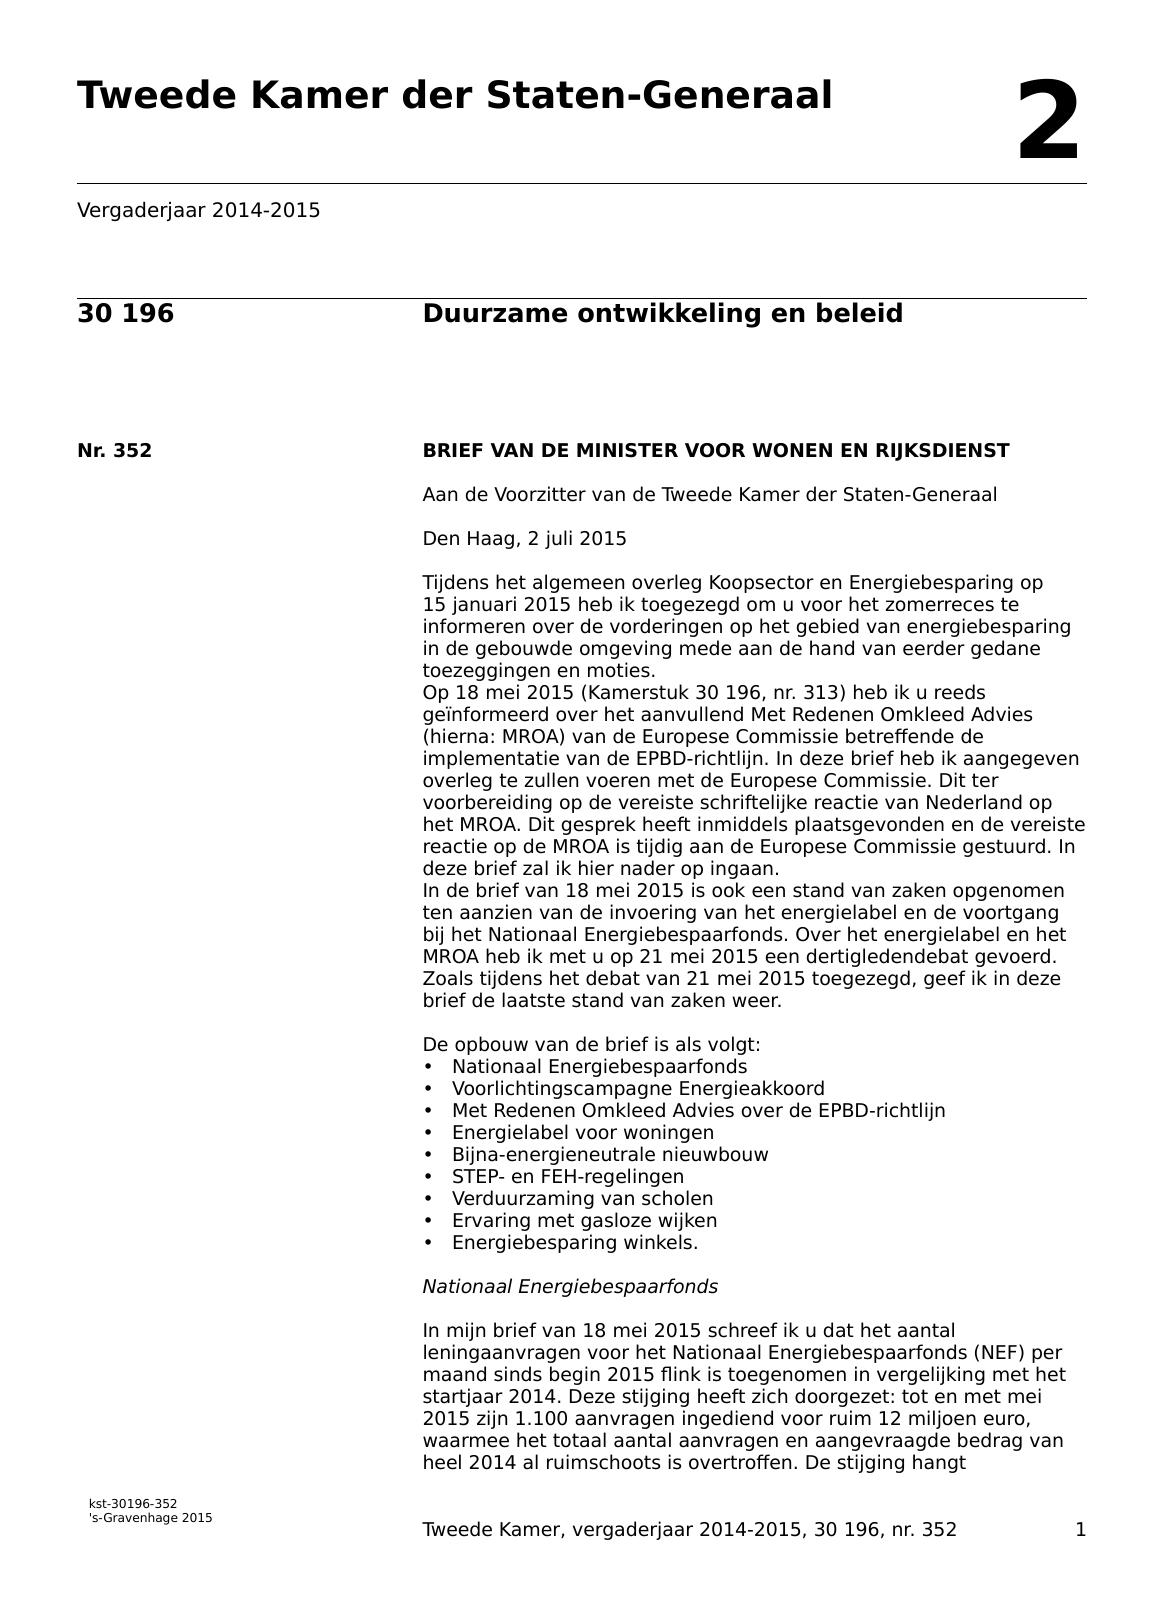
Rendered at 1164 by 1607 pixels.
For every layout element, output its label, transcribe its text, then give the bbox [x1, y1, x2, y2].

text • STEP- en FEH-regelingen [422, 1166, 1087, 1188]
text kst-30196-352 [88, 1497, 323, 1511]
text • Energiebesparing winkels. [422, 1232, 1087, 1254]
text Op 18 mei 2015 (Kamerstuk 30 196, nr. 313) heb ik u reeds geïnformeerd over het aanvullend Met Redenen Omkleed Advies (hierna: MROA) van de Europese Commissie betreffende de implementatie van de EPBD-richtlijn. In deze brief heb ik aangegeven overleg te zullen voeren met de Europese Commissie. Dit ter voorbereiding op de vereiste schriftelijke reactie van Nederland op het MROA. Dit gesprek heeft inmiddels plaatsgevonden en de vereiste reactie op de MROA is tijdig aan de Europese Commissie gestuurd. In deze brief zal ik hier nader op ingaan. [422, 682, 1087, 880]
text • Ervaring met gasloze wijken [422, 1210, 1087, 1232]
text • Nationaal Energiebespaarfonds [422, 1056, 1087, 1078]
text • Voorlichtingscampagne Energieakkoord [422, 1078, 1087, 1100]
table_header 2 [886, 59, 1087, 183]
subtitle Nationaal Energiebespaarfonds [422, 1276, 1087, 1298]
text Den Haag, 2 juli 2015 [422, 528, 1087, 550]
text • Energielabel voor woningen [422, 1122, 1087, 1144]
text De opbouw van de brief is als volgt: [422, 1034, 1087, 1056]
text In mijn brief van 18 mei 2015 schreef ik u dat het aantal leningaanvragen voor het Nationaal Energiebespaarfonds (NEF) per maand sinds begin 2015 flink is toegenomen in vergelijking met het startjaar 2014. Deze stijging heeft zich doorgezet: tot en met mei 2015 zijn 1.100 aanvragen ingediend voor ruim 12 miljoen euro, waarmee het totaal aantal aanvragen en aangevraagde bedrag van heel 2014 al ruimschoots is overtroffen. De stijging hangt [422, 1320, 1087, 1474]
table_header Tweede Kamer der Staten-Generaal [77, 59, 886, 183]
text • Bijna-energieneutrale nieuwbouw [422, 1144, 1087, 1166]
text 's-Gravenhage 2015 [88, 1511, 323, 1525]
subtitle Nr. 352 BRIEF VAN DE MINISTER VOOR WONEN EN RIJKSDIENST [77, 440, 1087, 462]
text • Met Redenen Omkleed Advies over de EPBD-richtlijn [422, 1100, 1087, 1122]
subtitle 30 196 Duurzame ontwikkeling en beleid [77, 299, 1087, 329]
text Tijdens het algemeen overleg Koopsector en Energiebesparing op 15 januari 2015 heb ik toegezegd om u voor het zomerreces te informeren over de vorderingen op het gebied van energiebesparing in de gebouwde omgeving mede aan de hand van eerder gedane toezeggingen en moties. [422, 572, 1087, 682]
text Aan de Voorzitter van de Tweede Kamer der Staten-Generaal [422, 484, 1087, 506]
text In de brief van 18 mei 2015 is ook een stand van zaken opgenomen ten aanzien van de invoering van het energielabel en de voortgang bij het Nationaal Energiebespaarfonds. Over het energielabel en het MROA heb ik met u op 21 mei 2015 een dertigledendebat gevoerd. Zoals tijdens het debat van 21 mei 2015 toegezegd, geef ik in deze brief de laatste stand van zaken weer. [422, 880, 1087, 1012]
table_cell Vergaderjaar 2014-2015 [77, 184, 1087, 298]
text • Verduurzaming van scholen [422, 1188, 1087, 1210]
